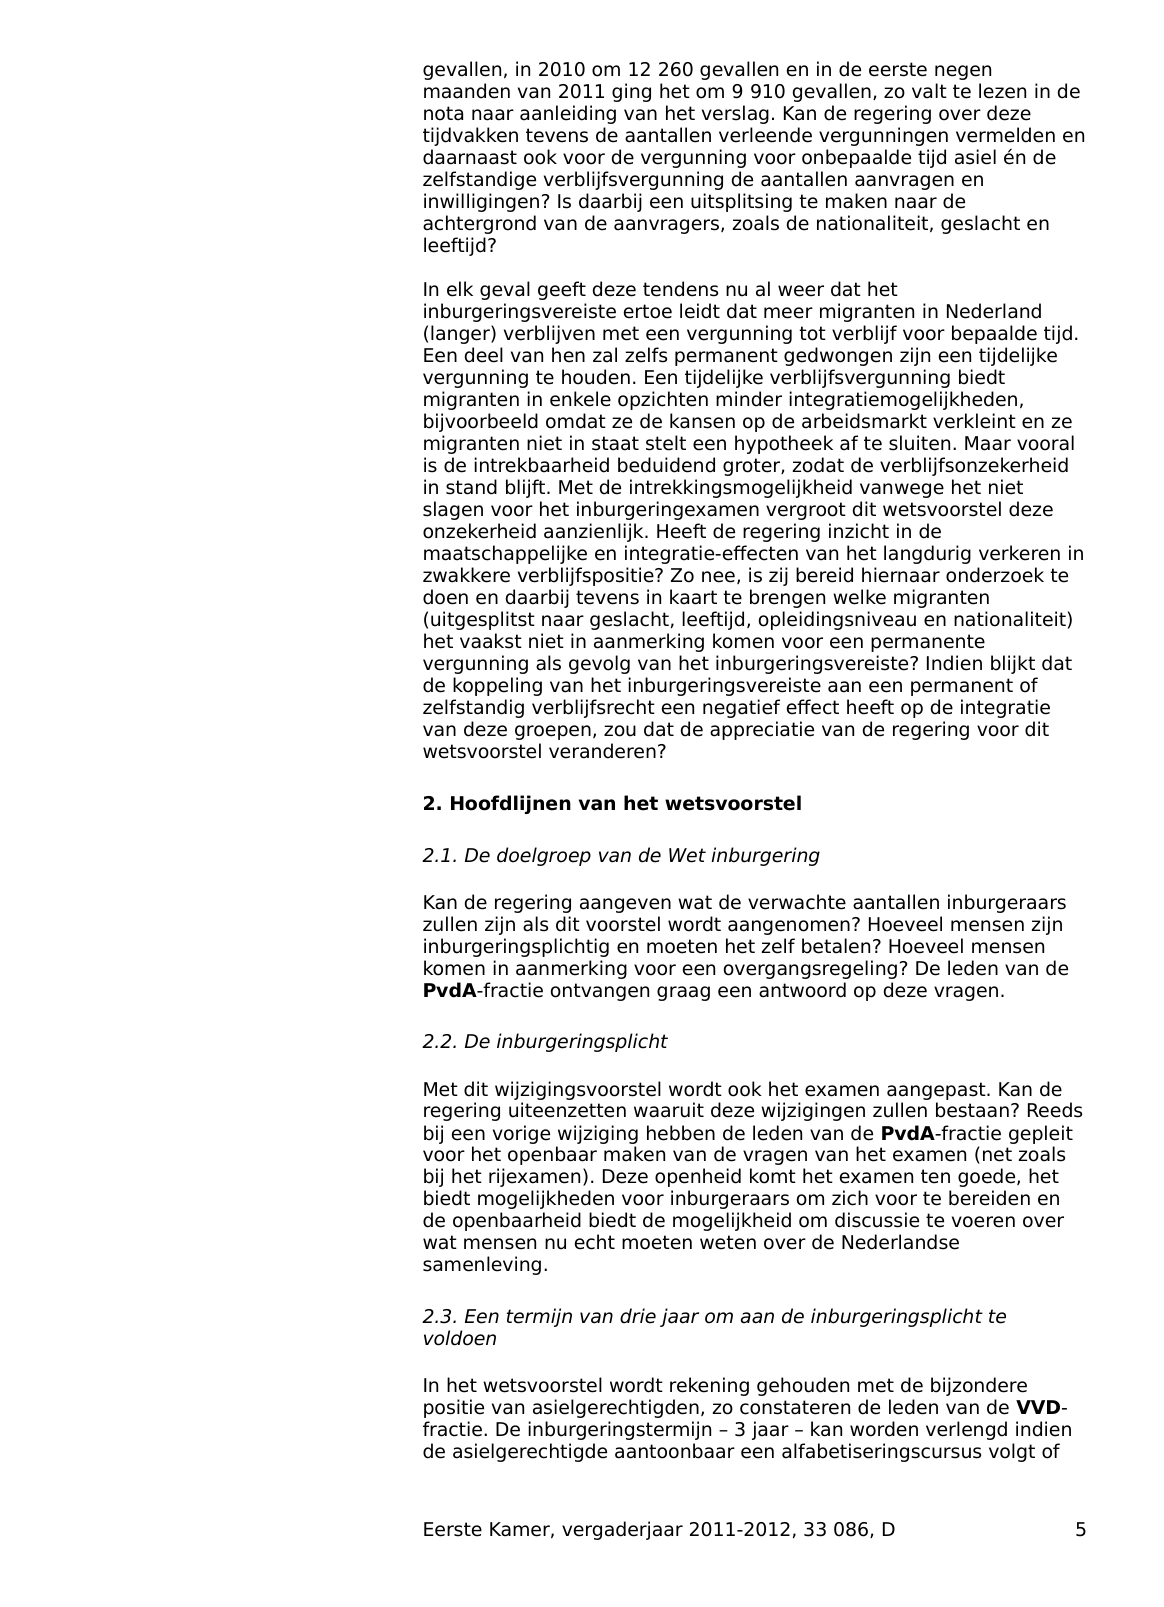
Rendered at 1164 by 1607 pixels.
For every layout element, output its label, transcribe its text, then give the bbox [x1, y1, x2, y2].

subtitle 2.1. De doelgroep van de Wet inburgering [422, 844, 1087, 867]
text Met dit wijzigingsvoorstel wordt ook het examen aangepast. Kan de regering uiteenzetten waaruit deze wijzigingen zullen bestaan? Reeds bij een vorige wijziging hebben de leden van de PvdA-fractie gepleit voor het openbaar maken van de vragen van het examen (net zoals bij het rijexamen). Deze openheid komt het examen ten goede, het biedt mogelijkheden voor inburgeraars om zich voor te bereiden en de openbaarheid biedt de mogelijkheid om discussie te voeren over wat mensen nu echt moeten weten over de Nederlandse samenleving. [422, 1078, 1087, 1276]
subtitle 2.2. De inburgeringsplicht [422, 1031, 1087, 1053]
subtitle 2.3. Een termijn van drie jaar om aan de inburgeringsplicht te voldoen [422, 1306, 1087, 1350]
text Kan de regering aangeven wat de verwachte aantallen inburgeraars zullen zijn als dit voorstel wordt aangenomen? Hoeveel mensen zijn inburgeringsplichtig en moeten het zelf betalen? Hoeveel mensen komen in aanmerking voor een overgangsregeling? De leden van de PvdA-fractie ontvangen graag een antwoord op deze vragen. [422, 892, 1087, 1001]
subtitle 2. Hoofdlijnen van het wetsvoorstel [422, 793, 1087, 814]
text In het wetsvoorstel wordt rekening gehouden met de bijzondere positie van asielgerechtigden, zo constateren de leden van de VVD-fractie. De inburgeringstermijn – 3 jaar – kan worden verlengd indien de asielgerechtigde aantoonbaar een alfabetiseringscursus volgt of [422, 1375, 1087, 1463]
text In elk geval geeft deze tendens nu al weer dat het inburgeringsvereiste ertoe leidt dat meer migranten in Nederland (langer) verblijven met een vergunning tot verblijf voor bepaalde tijd. Een deel van hen zal zelfs permanent gedwongen zijn een tijdelijke vergunning te houden. Een tijdelijke verblijfsvergunning biedt migranten in enkele opzichten minder integratiemogelijkheden, bijvoorbeeld omdat ze de kansen op de arbeidsmarkt verkleint en ze migranten niet in staat stelt een hypotheek af te sluiten. Maar vooral is de intrekbaarheid beduidend groter, zodat de verblijfsonzekerheid in stand blijft. Met de intrekkingsmogelijkheid vanwege het niet slagen voor het inburgeringexamen vergroot dit wetsvoorstel deze onzekerheid aanzienlijk. Heeft de regering inzicht in de maatschappelijke en integratie-effecten van het langdurig verkeren in zwakkere verblijfspositie? Zo nee, is zij bereid hiernaar onderzoek te doen en daarbij tevens in kaart te brengen welke migranten (uitgesplitst naar geslacht, leeftijd, opleidingsniveau en nationaliteit) het vaakst niet in aanmerking komen voor een permanente vergunning als gevolg van het inburgeringsvereiste? Indien blijkt dat de koppeling van het inburgeringsvereiste aan een permanent of zelfstandig verblijfsrecht een negatief effect heeft op de integratie van deze groepen, zou dat de appreciatie van de regering voor dit wetsvoorstel veranderen? [422, 279, 1087, 763]
text gevallen, in 2010 om 12 260 gevallen en in de eerste negen maanden van 2011 ging het om 9 910 gevallen, zo valt te lezen in de nota naar aanleiding van het verslag. Kan de regering over deze tijdvakken tevens de aantallen verleende vergunningen vermelden en daarnaast ook voor de vergunning voor onbepaalde tijd asiel én de zelfstandige verblijfsvergunning de aantallen aanvragen en inwilligingen? Is daarbij een uitsplitsing te maken naar de achtergrond van de aanvragers, zoals de nationaliteit, geslacht en leeftijd? [422, 59, 1087, 257]
